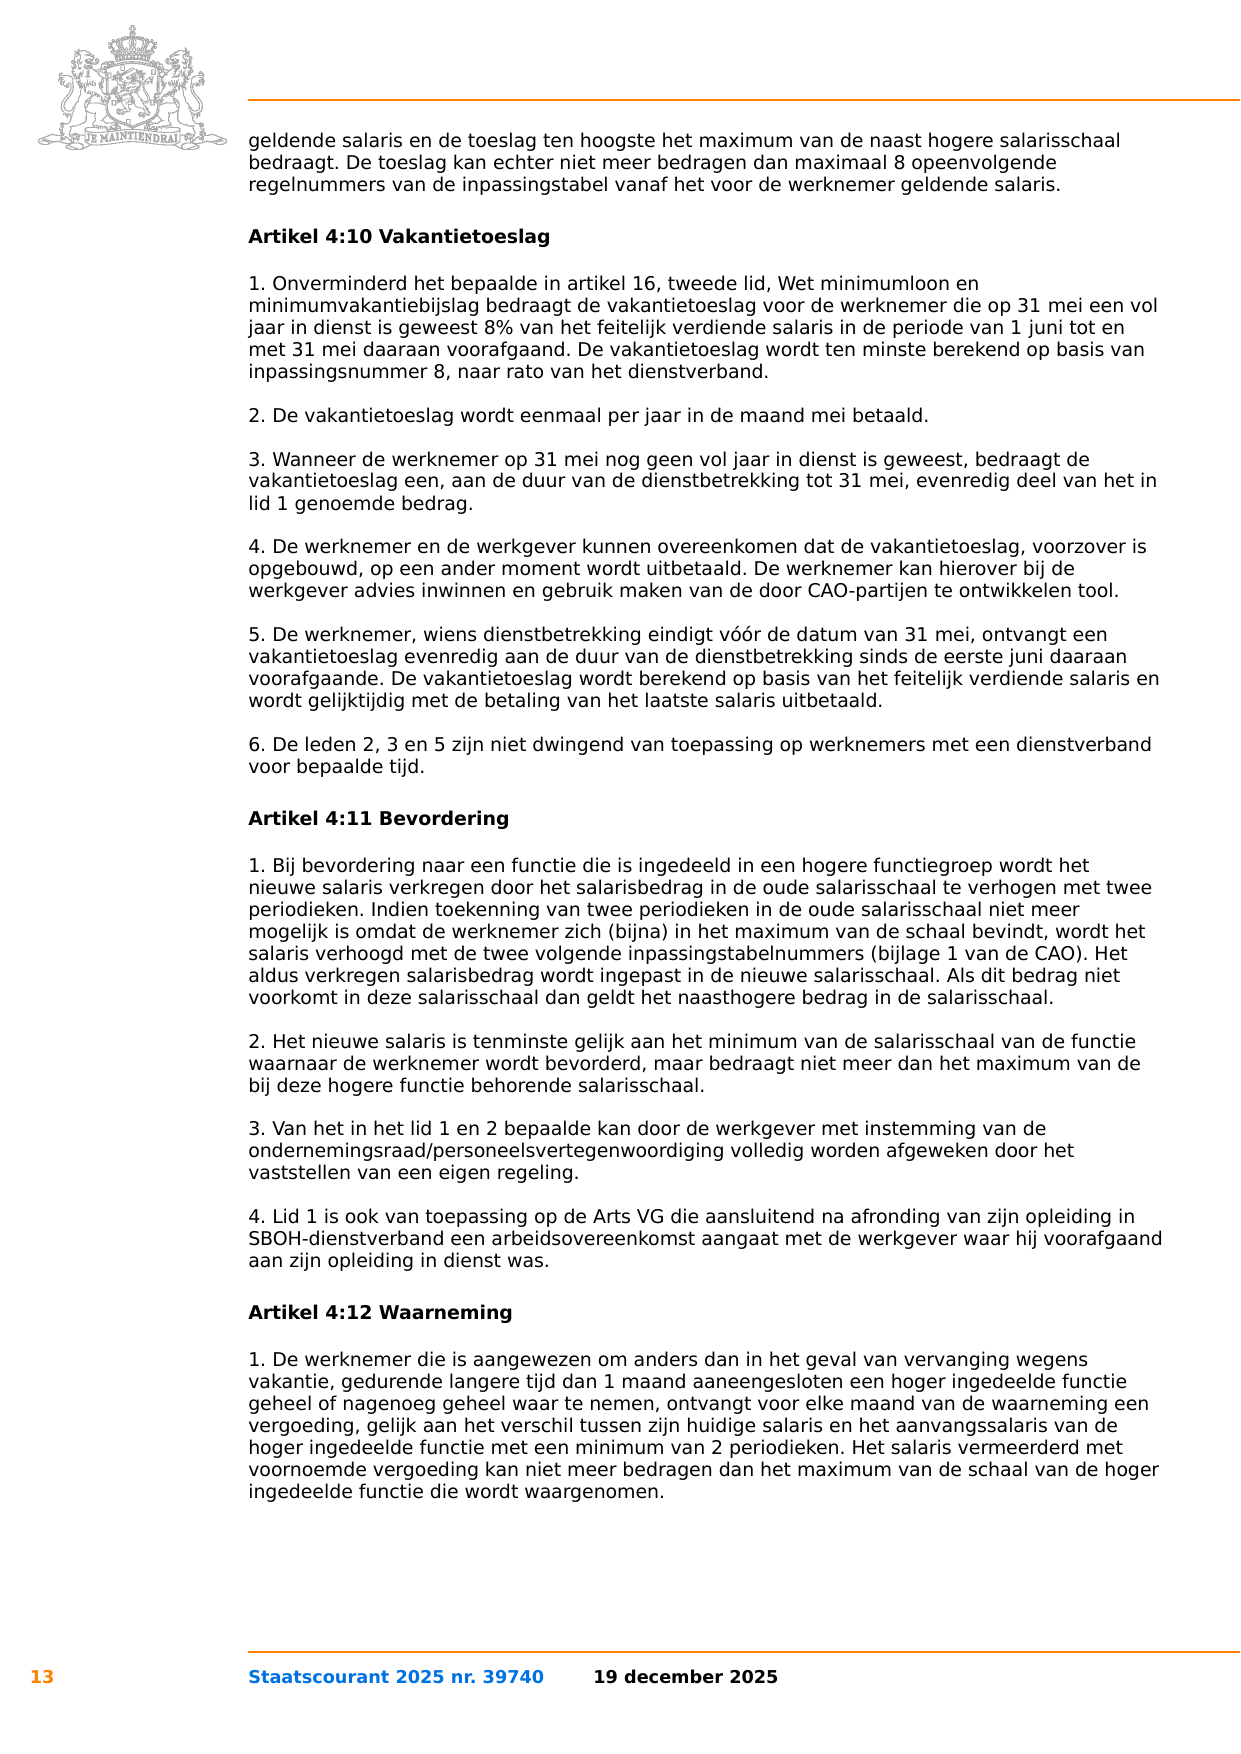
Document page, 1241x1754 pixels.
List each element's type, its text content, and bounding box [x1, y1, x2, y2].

text geldende salaris en de toeslag ten hoogste het maximum van de naast hogere salarisschaal bedraagt. De toeslag kan echter niet meer bedragen dan maximaal 8 opeenvolgende regelnummers van de inpassingstabel vanaf het voor de werknemer geldende salaris. [248, 130, 1163, 196]
subtitle Artikel 4:10 Vakantietoeslag [248, 226, 1163, 248]
text 3. Van het in het lid 1 en 2 bepaalde kan door de werkgever met instemming van de ondernemingsraad/personeelsvertegenwoordiging volledig worden afgeweken door het vaststellen van een eigen regeling. [248, 1118, 1163, 1184]
picture [38, 25, 227, 150]
text 3. Wanneer de werknemer op 31 mei nog geen vol jaar in dienst is geweest, bedraagt de vakantietoeslag een, aan de duur van de dienstbetrekking tot 31 mei, evenredig deel van het in lid 1 genoemde bedrag. [248, 448, 1163, 514]
text 6. De leden 2, 3 en 5 zijn niet dwingend van toepassing op werknemers met een dienstverband voor bepaalde tijd. [248, 734, 1163, 778]
text 4. De werknemer en de werkgever kunnen overeenkomen dat de vakantietoeslag, voorzover is opgebouwd, op een ander moment wordt uitbetaald. De werknemer kan hierover bij de werkgever advies inwinnen en gebruik maken van de door CAO-partijen te ontwikkelen tool. [248, 536, 1163, 602]
text 1. Onverminderd het bepaalde in artikel 16, tweede lid, Wet minimumloon en minimumvakantiebijslag bedraagt de vakantietoeslag voor de werknemer die op 31 mei een vol jaar in dienst is geweest 8% van het feitelijk verdiende salaris in de periode van 1 juni tot en met 31 mei daaraan voorafgaand. De vakantietoeslag wordt ten minste berekend op basis van inpassingsnummer 8, naar rato van het dienstverband. [248, 273, 1163, 383]
text 5. De werknemer, wiens dienstbetrekking eindigt vóór de datum van 31 mei, ontvangt een vakantietoeslag evenredig aan de duur van de dienstbetrekking sinds de eerste juni daaraan voorafgaande. De vakantietoeslag wordt berekend op basis van het feitelijk verdiende salaris en wordt gelijktijdig met de betaling van het laatste salaris uitbetaald. [248, 624, 1163, 712]
text 2. Het nieuwe salaris is tenminste gelijk aan het minimum van de salarisschaal van de functie waarnaar de werknemer wordt bevorderd, maar bedraagt niet meer dan het maximum van de bij deze hogere functie behorende salarisschaal. [248, 1031, 1163, 1096]
subtitle Artikel 4:11 Bevordering [248, 808, 1163, 830]
subtitle Artikel 4:12 Waarneming [248, 1302, 1163, 1324]
text 1. De werknemer die is aangewezen om anders dan in het geval van vervanging wegens vakantie, gedurende langere tijd dan 1 maand aaneengesloten een hoger ingedeelde functie geheel of nagenoeg geheel waar te nemen, ontvangt voor elke maand van de waarneming een vergoeding, gelijk aan het verschil tussen zijn huidige salaris en het aanvangssalaris van de hoger ingedeelde functie met een minimum van 2 periodieken. Het salaris vermeerderd met voornoemde vergoeding kan niet meer bedragen dan het maximum van de schaal van de hoger ingedeelde functie die wordt waargenomen. [248, 1349, 1163, 1503]
text 1. Bij bevordering naar een functie die is ingedeeld in een hogere functiegroep wordt het nieuwe salaris verkregen door het salarisbedrag in de oude salarisschaal te verhogen met twee periodieken. Indien toekenning van twee periodieken in de oude salarisschaal niet meer mogelijk is omdat de werknemer zich (bijna) in het maximum van de schaal bevindt, wordt het salaris verhoogd met de twee volgende inpassingstabelnummers (bijlage 1 van de CAO). Het aldus verkregen salarisbedrag wordt ingepast in de nieuwe salarisschaal. Als dit bedrag niet voorkomt in deze salarisschaal dan geldt het naasthogere bedrag in de salarisschaal. [248, 855, 1163, 1009]
text 4. Lid 1 is ook van toepassing op de Arts VG die aansluitend na afronding van zijn opleiding in SBOH-dienstverband een arbeidsovereenkomst aangaat met de werkgever waar hij voorafgaand aan zijn opleiding in dienst was. [248, 1206, 1163, 1272]
text 2. De vakantietoeslag wordt eenmaal per jaar in de maand mei betaald. [248, 404, 1163, 427]
